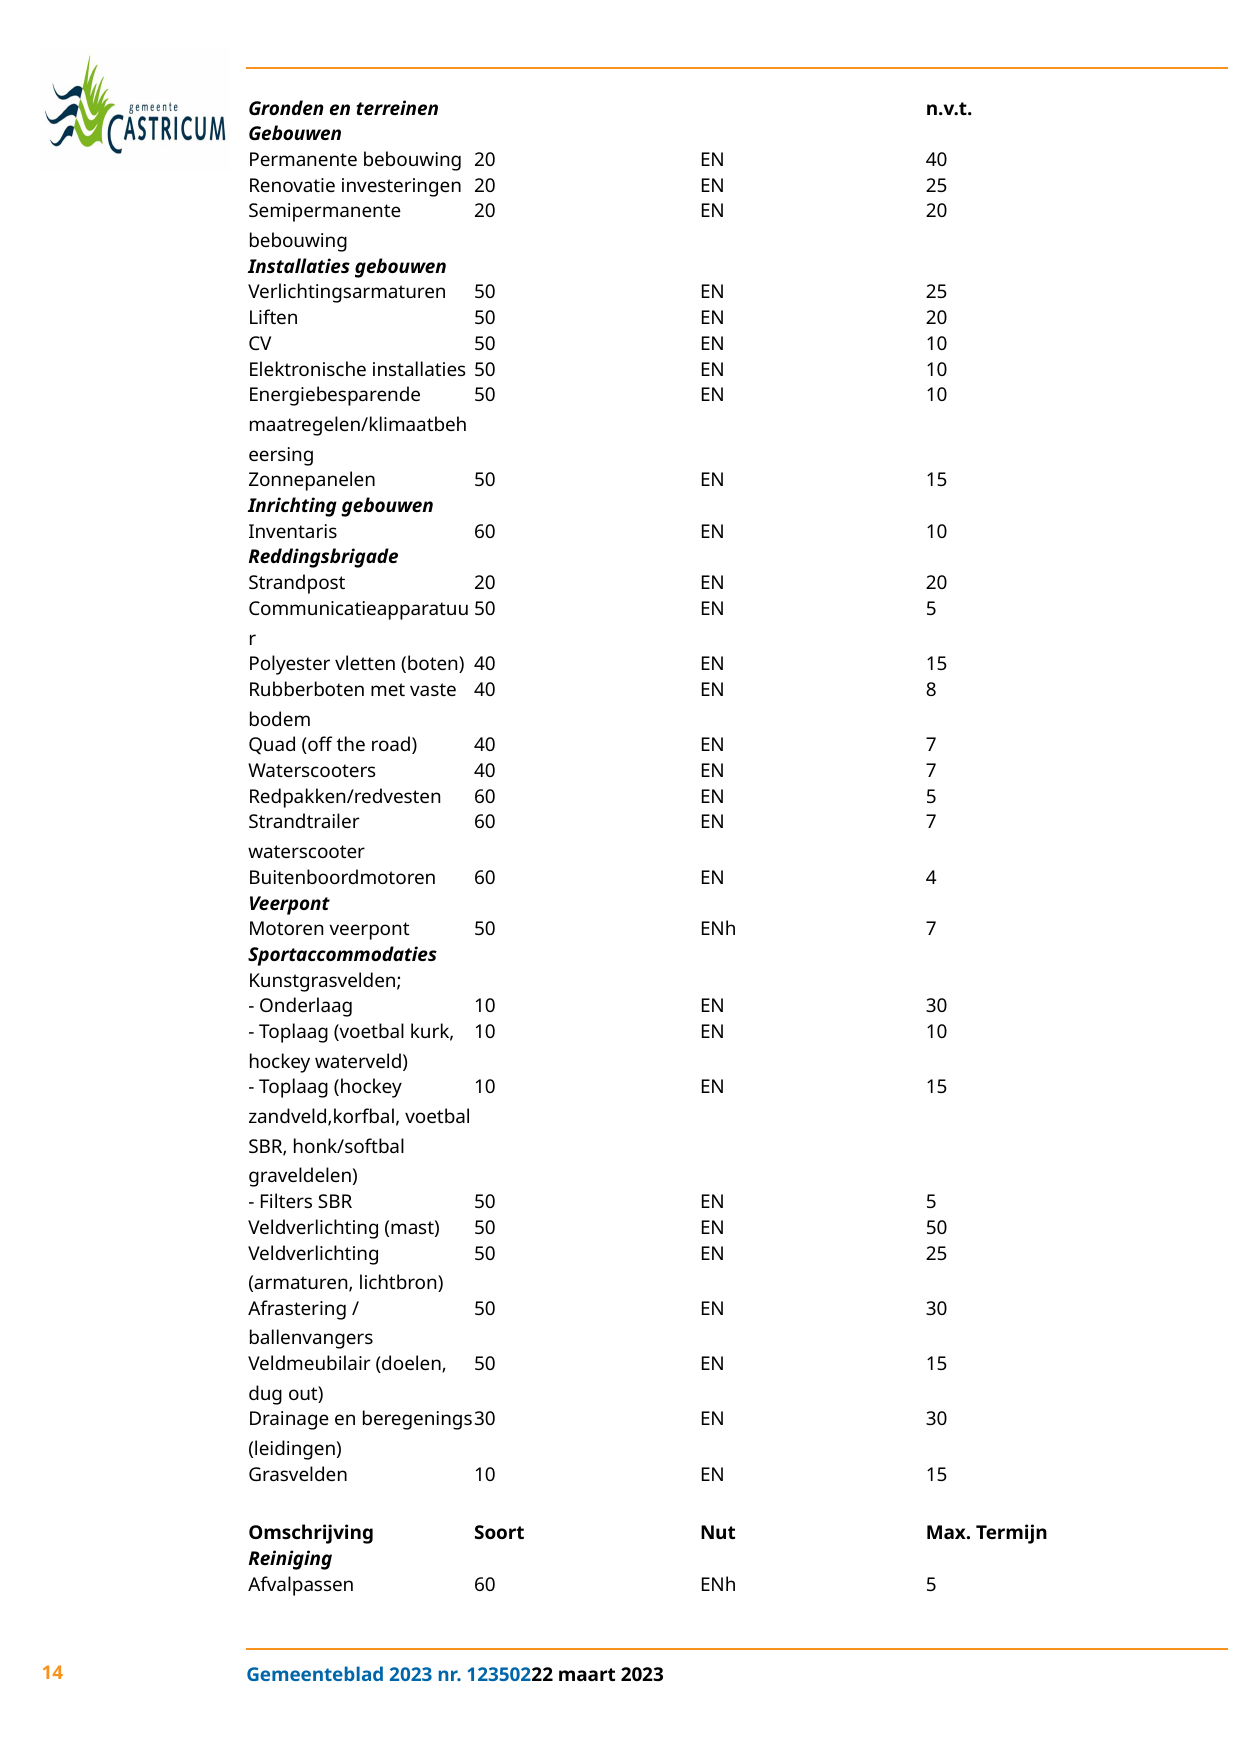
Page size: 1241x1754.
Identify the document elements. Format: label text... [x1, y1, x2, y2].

table_cell 15 [926, 651, 1152, 676]
table_cell 7 [926, 732, 1152, 757]
table_cell 60 [474, 1571, 700, 1597]
table_cell Permanente bebouwing [248, 146, 474, 172]
table_cell Buitenboordmotoren [248, 864, 474, 890]
table_cell Grasvelden [248, 1461, 474, 1487]
table_cell 20 [926, 198, 1152, 253]
table_cell 10 [474, 993, 700, 1018]
table_cell 8 [926, 676, 1152, 732]
table_cell [474, 95, 700, 121]
table_cell 5 [926, 595, 1152, 651]
table_cell Liften [248, 305, 474, 330]
table_cell [700, 492, 926, 518]
table_cell - Toplaag (voetbal kurk, hockey waterveld) [248, 1019, 474, 1074]
table_cell 20 [926, 305, 1152, 330]
table_cell Strandtrailer waterscooter [248, 809, 474, 864]
table_cell 10 [926, 330, 1152, 356]
table_cell [700, 941, 926, 967]
table_cell Renovatie investeringen [248, 172, 474, 198]
table_cell 15 [926, 1074, 1152, 1188]
table_cell 5 [926, 1571, 1152, 1597]
table_cell 10 [474, 1074, 700, 1188]
table_cell 15 [926, 467, 1152, 492]
table_cell Redpakken/redvesten [248, 783, 474, 809]
table_cell EN [700, 1074, 926, 1188]
table_cell EN [700, 1406, 926, 1461]
table_cell n.v.t. [926, 95, 1152, 121]
table_cell EN [700, 595, 926, 651]
table_header Max. Termijn [926, 1520, 1152, 1545]
table_cell 50 [474, 279, 700, 304]
table_cell EN [700, 1188, 926, 1214]
table_cell Installaties gebouwen [248, 253, 474, 279]
table_cell 10 [926, 356, 1152, 382]
table_cell [700, 1545, 926, 1571]
table_cell EN [700, 809, 926, 864]
table_cell Reiniging [248, 1545, 474, 1571]
table_cell ENh [700, 916, 926, 941]
table_cell 40 [474, 757, 700, 783]
table_cell [926, 967, 1152, 993]
table_cell [474, 941, 700, 967]
table_cell 60 [474, 518, 700, 544]
table_cell [474, 253, 700, 279]
table_cell - Onderlaag [248, 993, 474, 1018]
table_cell EN [700, 993, 926, 1018]
table_cell [700, 95, 926, 121]
table_cell EN [700, 676, 926, 732]
table_cell 10 [474, 1019, 700, 1074]
table_cell EN [700, 757, 926, 783]
table_cell [474, 492, 700, 518]
table_cell Drainage en beregenings (leidingen) [248, 1406, 474, 1461]
table_cell EN [700, 1295, 926, 1350]
table_cell 30 [474, 1406, 700, 1461]
table_cell [926, 1545, 1152, 1571]
table_cell EN [700, 172, 926, 198]
table_cell 50 [474, 467, 700, 492]
table_cell 5 [926, 783, 1152, 809]
picture [41, 47, 231, 172]
table_cell 5 [926, 1188, 1152, 1214]
table_cell 40 [474, 732, 700, 757]
table_cell 50 [474, 1240, 700, 1295]
table_cell EN [700, 570, 926, 595]
table_cell 20 [474, 146, 700, 172]
table_cell Semipermanente bebouwing [248, 198, 474, 253]
table_cell 20 [474, 172, 700, 198]
table_cell Afvalpassen [248, 1571, 474, 1597]
table_cell EN [700, 651, 926, 676]
table_cell [700, 890, 926, 916]
table_cell 25 [926, 279, 1152, 304]
table_cell Gebouwen [248, 121, 474, 146]
table_cell CV [248, 330, 474, 356]
table_cell 7 [926, 809, 1152, 864]
table_cell 20 [474, 198, 700, 253]
table_cell Veldverlichting (mast) [248, 1214, 474, 1240]
table_cell EN [700, 279, 926, 304]
table_cell EN [700, 382, 926, 467]
table_cell [700, 121, 926, 146]
table_cell 25 [926, 172, 1152, 198]
table_cell [700, 967, 926, 993]
table_cell 50 [926, 1214, 1152, 1240]
table_cell - Toplaag (hockey zandveld,korfbal, voetbal SBR, honk/softbal graveldelen) [248, 1074, 474, 1188]
table_cell 50 [474, 595, 700, 651]
table_cell 10 [926, 518, 1152, 544]
table_cell 40 [474, 676, 700, 732]
table_cell Veerpont [248, 890, 474, 916]
table_cell Motoren veerpont [248, 916, 474, 941]
table_cell Sportaccommodaties [248, 941, 474, 967]
table_cell Gronden en terreinen [248, 95, 474, 121]
table_cell 50 [474, 356, 700, 382]
table_header Soort [474, 1520, 700, 1545]
table_cell [474, 121, 700, 146]
table_cell 50 [474, 382, 700, 467]
table_cell [474, 967, 700, 993]
table_cell 60 [474, 864, 700, 890]
table_cell Veldmeubilair (doelen, dug out) [248, 1350, 474, 1406]
table_cell [926, 544, 1152, 569]
table_cell 30 [926, 993, 1152, 1018]
table_cell 10 [926, 1019, 1152, 1074]
table_cell Zonnepanelen [248, 467, 474, 492]
table_cell 50 [474, 330, 700, 356]
table_cell 10 [474, 1461, 700, 1487]
table_cell 7 [926, 916, 1152, 941]
table_cell Veldverlichting (armaturen, lichtbron) [248, 1240, 474, 1295]
table_cell [926, 890, 1152, 916]
table_cell Inventaris [248, 518, 474, 544]
table_cell [474, 1545, 700, 1571]
table_cell 50 [474, 1295, 700, 1350]
table_cell Polyester vletten (boten) [248, 651, 474, 676]
table_cell EN [700, 330, 926, 356]
table_cell 40 [474, 651, 700, 676]
table_cell Kunstgrasvelden; [248, 967, 474, 993]
table_cell - Filters SBR [248, 1188, 474, 1214]
table_cell EN [700, 146, 926, 172]
table_header Nut [700, 1520, 926, 1545]
table_cell EN [700, 783, 926, 809]
table_cell [926, 492, 1152, 518]
table_cell Elektronische installaties [248, 356, 474, 382]
table_cell Energiebesparende maatregelen/klimaatbeheersing [248, 382, 474, 467]
table_cell EN [700, 1019, 926, 1074]
table_cell EN [700, 864, 926, 890]
table_cell Rubberboten met vaste bodem [248, 676, 474, 732]
table_cell EN [700, 305, 926, 330]
table_cell EN [700, 467, 926, 492]
table_cell 20 [926, 570, 1152, 595]
table_cell 20 [474, 570, 700, 595]
table_cell EN [700, 518, 926, 544]
table_cell EN [700, 1240, 926, 1295]
table_cell Quad (off the road) [248, 732, 474, 757]
table_cell 30 [926, 1406, 1152, 1461]
table_cell [700, 544, 926, 569]
table_cell Afrastering / ballenvangers [248, 1295, 474, 1350]
table_cell 4 [926, 864, 1152, 890]
table_cell 30 [926, 1295, 1152, 1350]
table_header Omschrijving [248, 1520, 474, 1545]
table_cell [474, 890, 700, 916]
table_cell ENh [700, 1571, 926, 1597]
table_cell EN [700, 198, 926, 253]
table_cell 15 [926, 1350, 1152, 1406]
table_cell EN [700, 1461, 926, 1487]
table_cell 50 [474, 916, 700, 941]
table_cell Waterscooters [248, 757, 474, 783]
table_cell EN [700, 732, 926, 757]
table_cell Strandpost [248, 570, 474, 595]
table_cell EN [700, 1350, 926, 1406]
table_cell EN [700, 356, 926, 382]
table_cell 10 [926, 382, 1152, 467]
table_cell 15 [926, 1461, 1152, 1487]
table_cell EN [700, 1214, 926, 1240]
table_cell [700, 253, 926, 279]
table_cell [474, 544, 700, 569]
table_cell Communicatieapparatuur [248, 595, 474, 651]
table_cell Inrichting gebouwen [248, 492, 474, 518]
table_cell [926, 121, 1152, 146]
table_cell 40 [926, 146, 1152, 172]
table_cell [926, 253, 1152, 279]
table_cell 7 [926, 757, 1152, 783]
table_cell Reddingsbrigade [248, 544, 474, 569]
table_cell 60 [474, 809, 700, 864]
table_cell 50 [474, 1214, 700, 1240]
table_cell 25 [926, 1240, 1152, 1295]
table_cell 50 [474, 305, 700, 330]
table_cell [926, 941, 1152, 967]
table_cell 50 [474, 1188, 700, 1214]
table_cell 50 [474, 1350, 700, 1406]
table_cell Verlichtingsarmaturen [248, 279, 474, 304]
table_cell 60 [474, 783, 700, 809]
